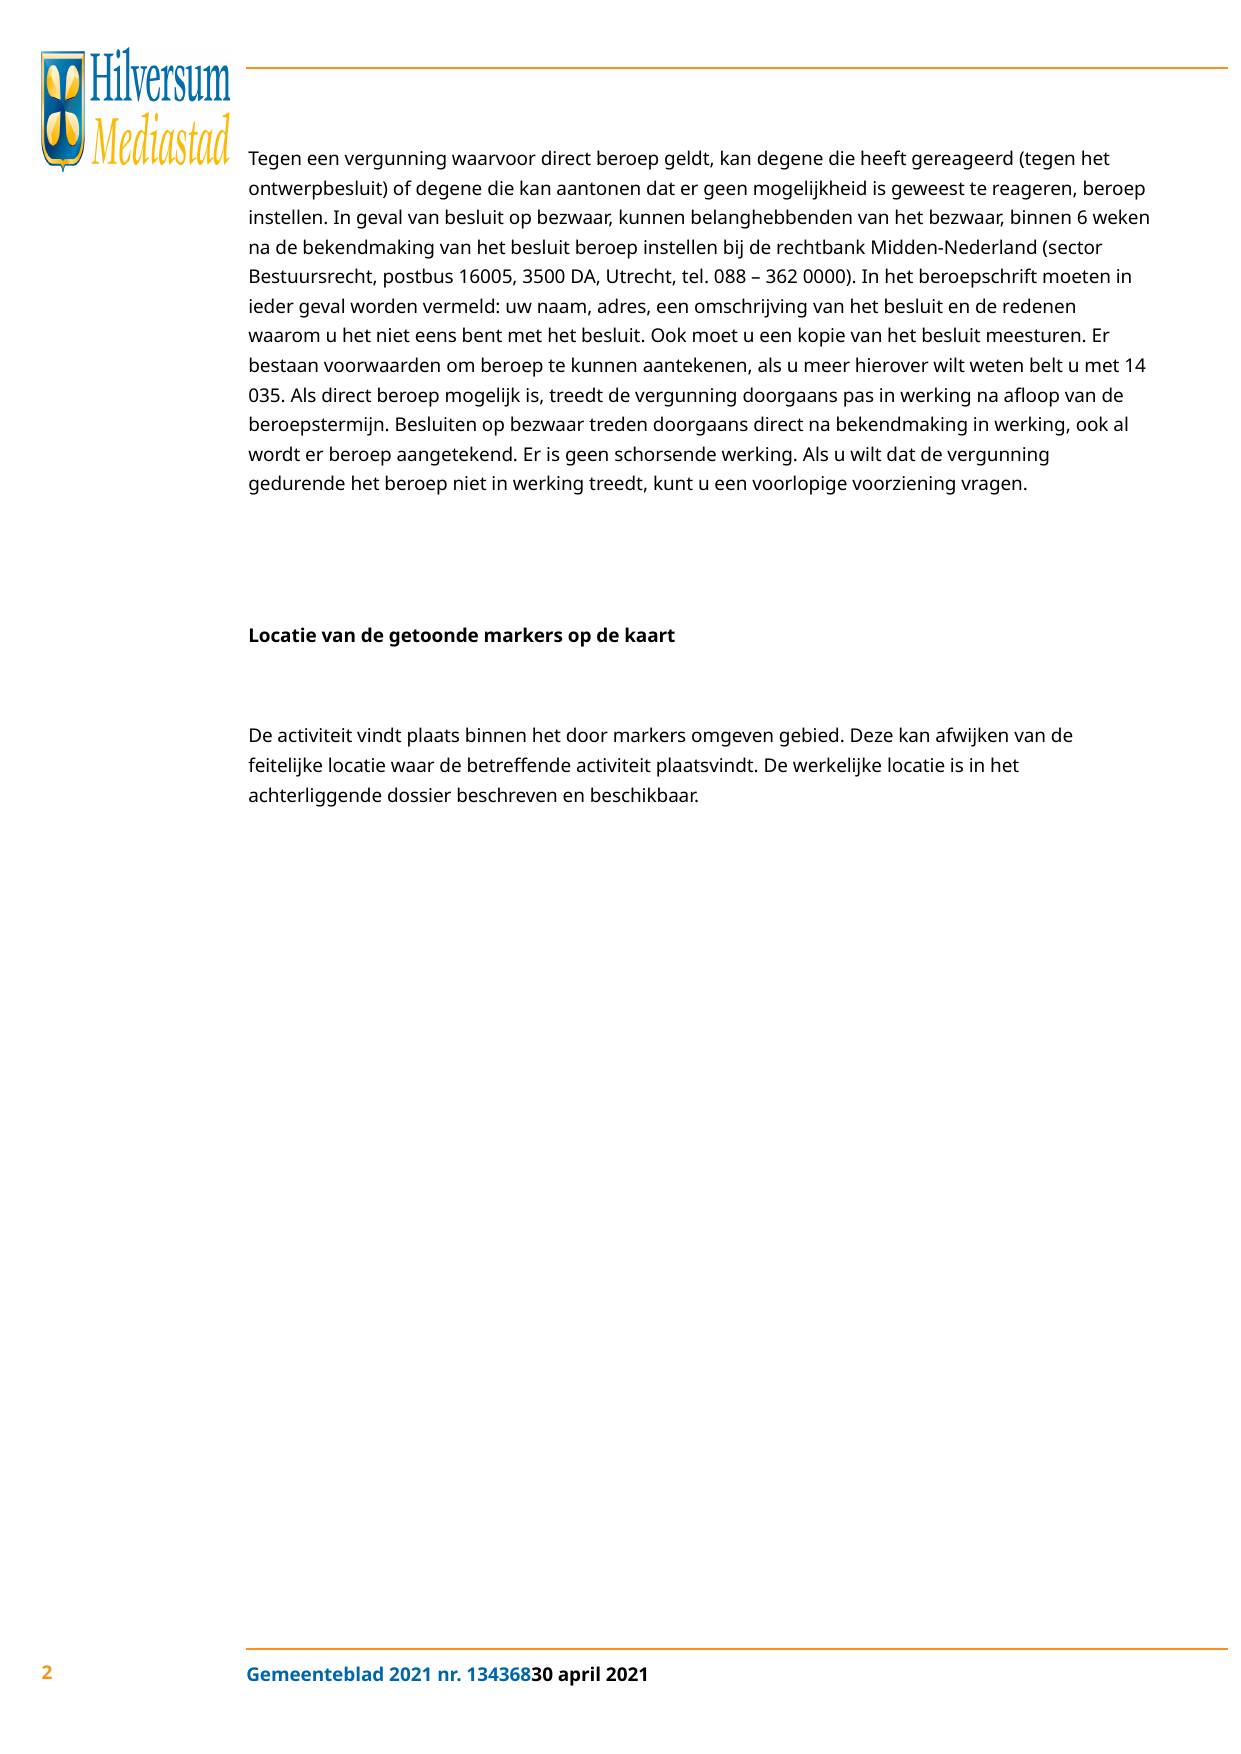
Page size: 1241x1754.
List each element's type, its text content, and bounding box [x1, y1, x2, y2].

text Tegen een vergunning waarvoor direct beroep geldt, kan degene die heeft gereageerd (tegen het ontwerpbesluit) of degene die kan aantonen dat er geen mogelijkheid is geweest te reageren, beroep instellen. In geval van besluit op bezwaar, kunnen belanghebbenden van het bezwaar, binnen 6 weken na de bekendmaking van het besluit beroep instellen bij de rechtbank Midden-Nederland (sector Bestuursrecht, postbus 16005, 3500 DA, Utrecht, tel. 088 – 362 0000). In het beroepschrift moeten in ieder geval worden vermeld: uw naam, adres, een omschrijving van het besluit en de redenen waarom u het niet eens bent met het besluit. Ook moet u een kopie van het besluit meesturen. Er bestaan voorwaarden om beroep te kunnen aantekenen, als u meer hierover wilt weten belt u met 14 035. Als direct beroep mogelijk is, treedt de vergunning doorgaans pas in werking na afloop van de beroepstermijn. Besluiten op bezwaar treden doorgaans direct na bekendmaking in werking, ook al wordt er beroep aangetekend. Er is geen schorsende werking. Als u wilt dat de vergunning gedurende het beroep niet in werking treedt, kunt u een voorlopige voorziening vragen. [248, 145, 1152, 496]
picture [41, 47, 231, 172]
text De activiteit vindt plaats binnen het door markers omgeven gebied. Deze kan afwijken van de feitelijke locatie waar de betreffende activiteit plaatsvindt. De werkelijke locatie is in het achterliggende dossier beschreven en beschikbaar. [248, 723, 1152, 808]
text Locatie van de getoonde markers op de kaart [248, 622, 1152, 648]
